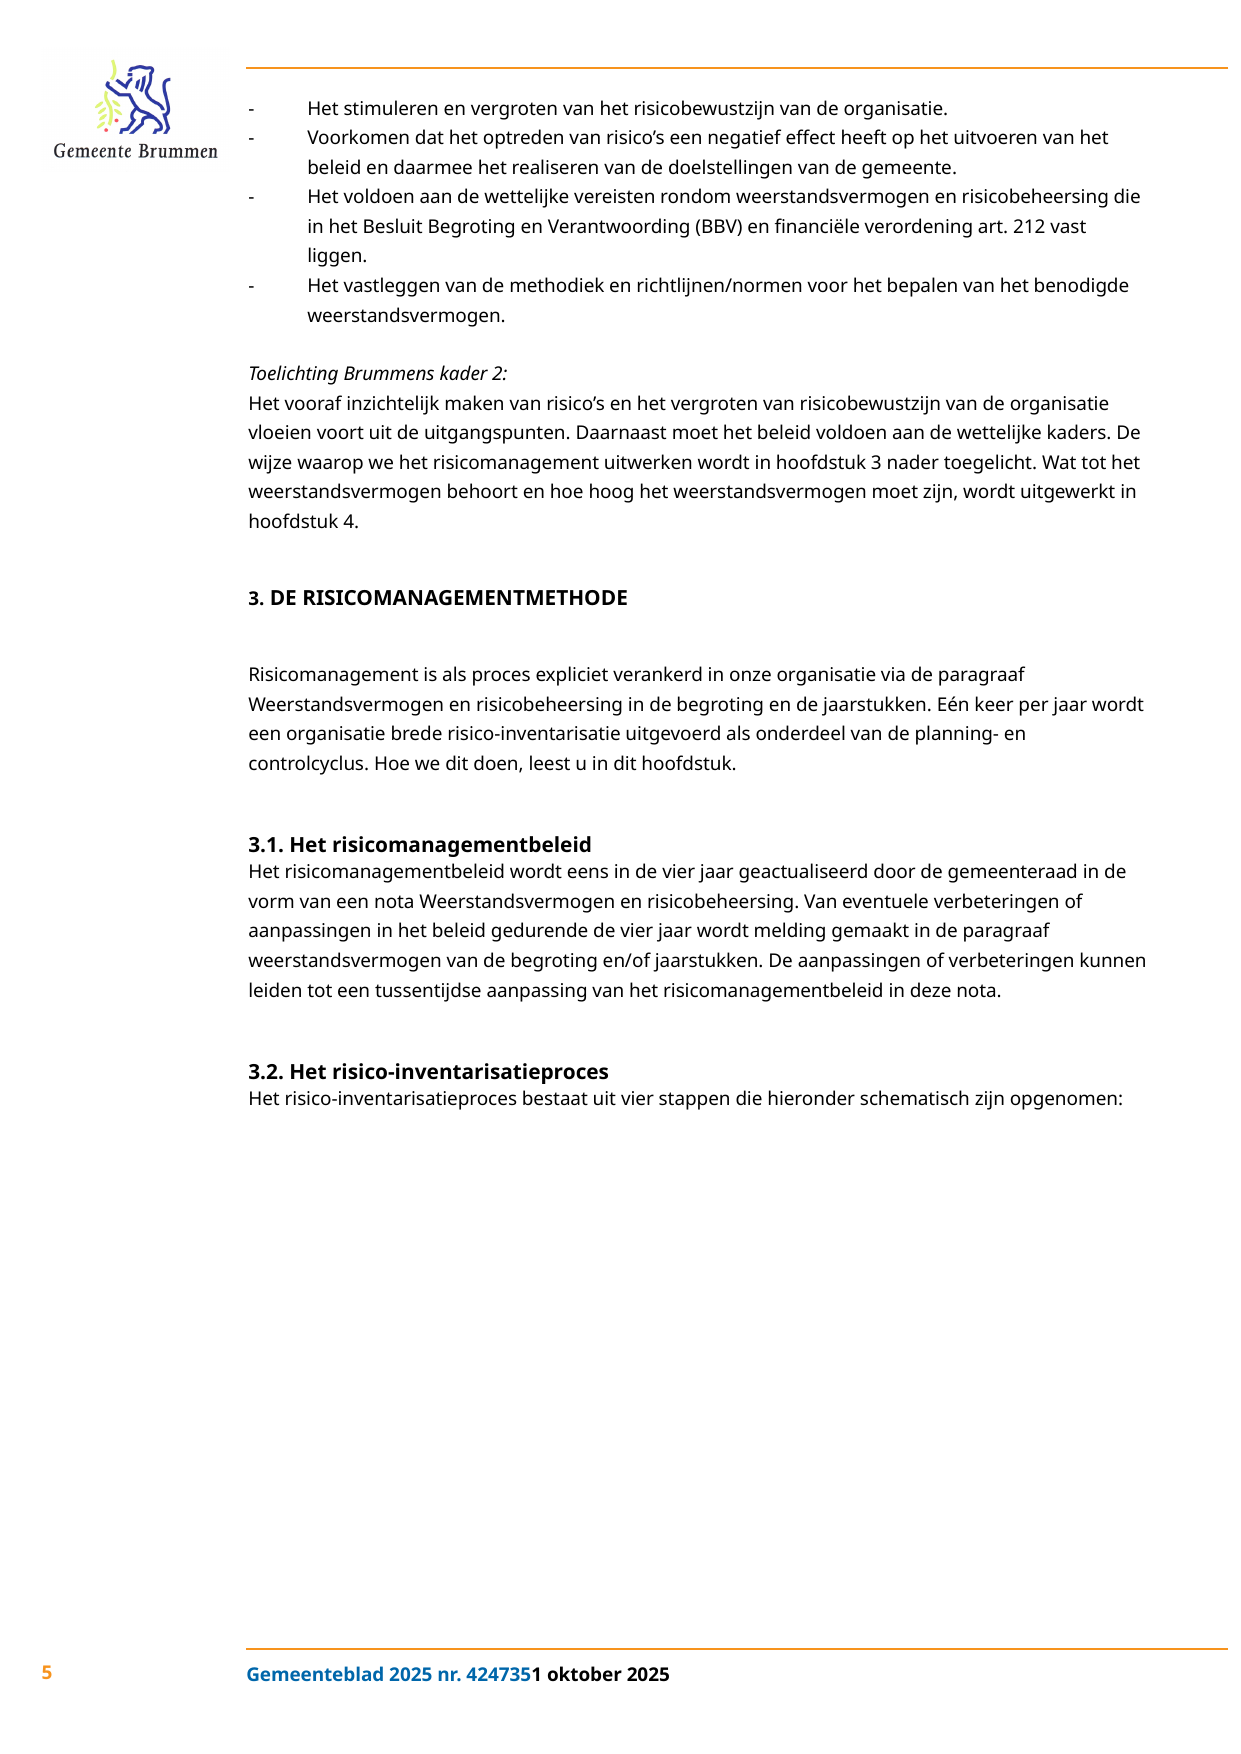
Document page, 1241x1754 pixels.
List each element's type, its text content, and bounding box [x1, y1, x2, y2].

text 3.2. Het risico-inventarisatieproces [248, 1057, 1152, 1085]
text Toelichting Brummens kader 2: [248, 360, 1152, 386]
text Het vooraf inzichtelijk maken van risico’s en het vergroten van risicobewustzijn van de organisatie vloeien voort uit de uitgangspunten. Daarnaast moet het beleid voldoen aan de wettelijke kaders. De wijze waarop we het risicomanagement uitwerken wordt in hoofdstuk 3 nader toegelicht. Wat tot het weerstandsvermogen behoort en hoe hoog het weerstandsvermogen moet zijn, wordt uitgewerkt in hoofdstuk 4. [248, 390, 1152, 534]
picture [41, 47, 231, 172]
text Het risicomanagementbeleid wordt eens in de vier jaar geactualiseerd door de gemeenteraad in de vorm van een nota Weerstandsvermogen en risicobeheersing. Van eventuele verbeteringen of aanpassingen in het beleid gedurende de vier jaar wordt melding gemaakt in de paragraaf weerstandsvermogen van de begroting en/of jaarstukken. De aanpassingen of verbeteringen kunnen leiden tot een tussentijdse aanpassing van het risicomanagementbeleid in deze nota. [248, 858, 1152, 1002]
text Risicomanagement is als proces expliciet verankerd in onze organisatie via de paragraaf Weerstandsvermogen en risicobeheersing in de begroting en de jaarstukken. Eén keer per jaar wordt een organisatie brede risico-inventarisatie uitgevoerd als onderdeel van de planning- en controlcyclus. Hoe we dit doen, leest u in dit hoofdstuk. [248, 661, 1152, 776]
text Het risico-inventarisatieproces bestaat uit vier stappen die hieronder schematisch zijn opgenomen: [248, 1085, 1152, 1111]
text 3.1. Het risicomanagementbeleid [248, 830, 1152, 858]
text 3. DE RISICOMANAGEMENTMETHODE [248, 583, 1152, 612]
table_header Het stimuleren en vergroten van het risicobewustzijn van de organisatie. Voorkomen dat het optreden van risico’s een negatief effect heeft op het uitvoeren van het beleid en daarmee het realiseren van de doelstellingen van de gemeente. Het voldoen aan de wettelijke vereisten rondom weerstandsvermogen en risicobeheersing die in het Besluit Begroting en Verantwoording (BBV) en financiële verordening art. 212 vast liggen. Het vastleggen van de methodiek en richtlijnen/normen voor het bepalen van het benodigde weerstandsvermogen. [248, 95, 1152, 328]
